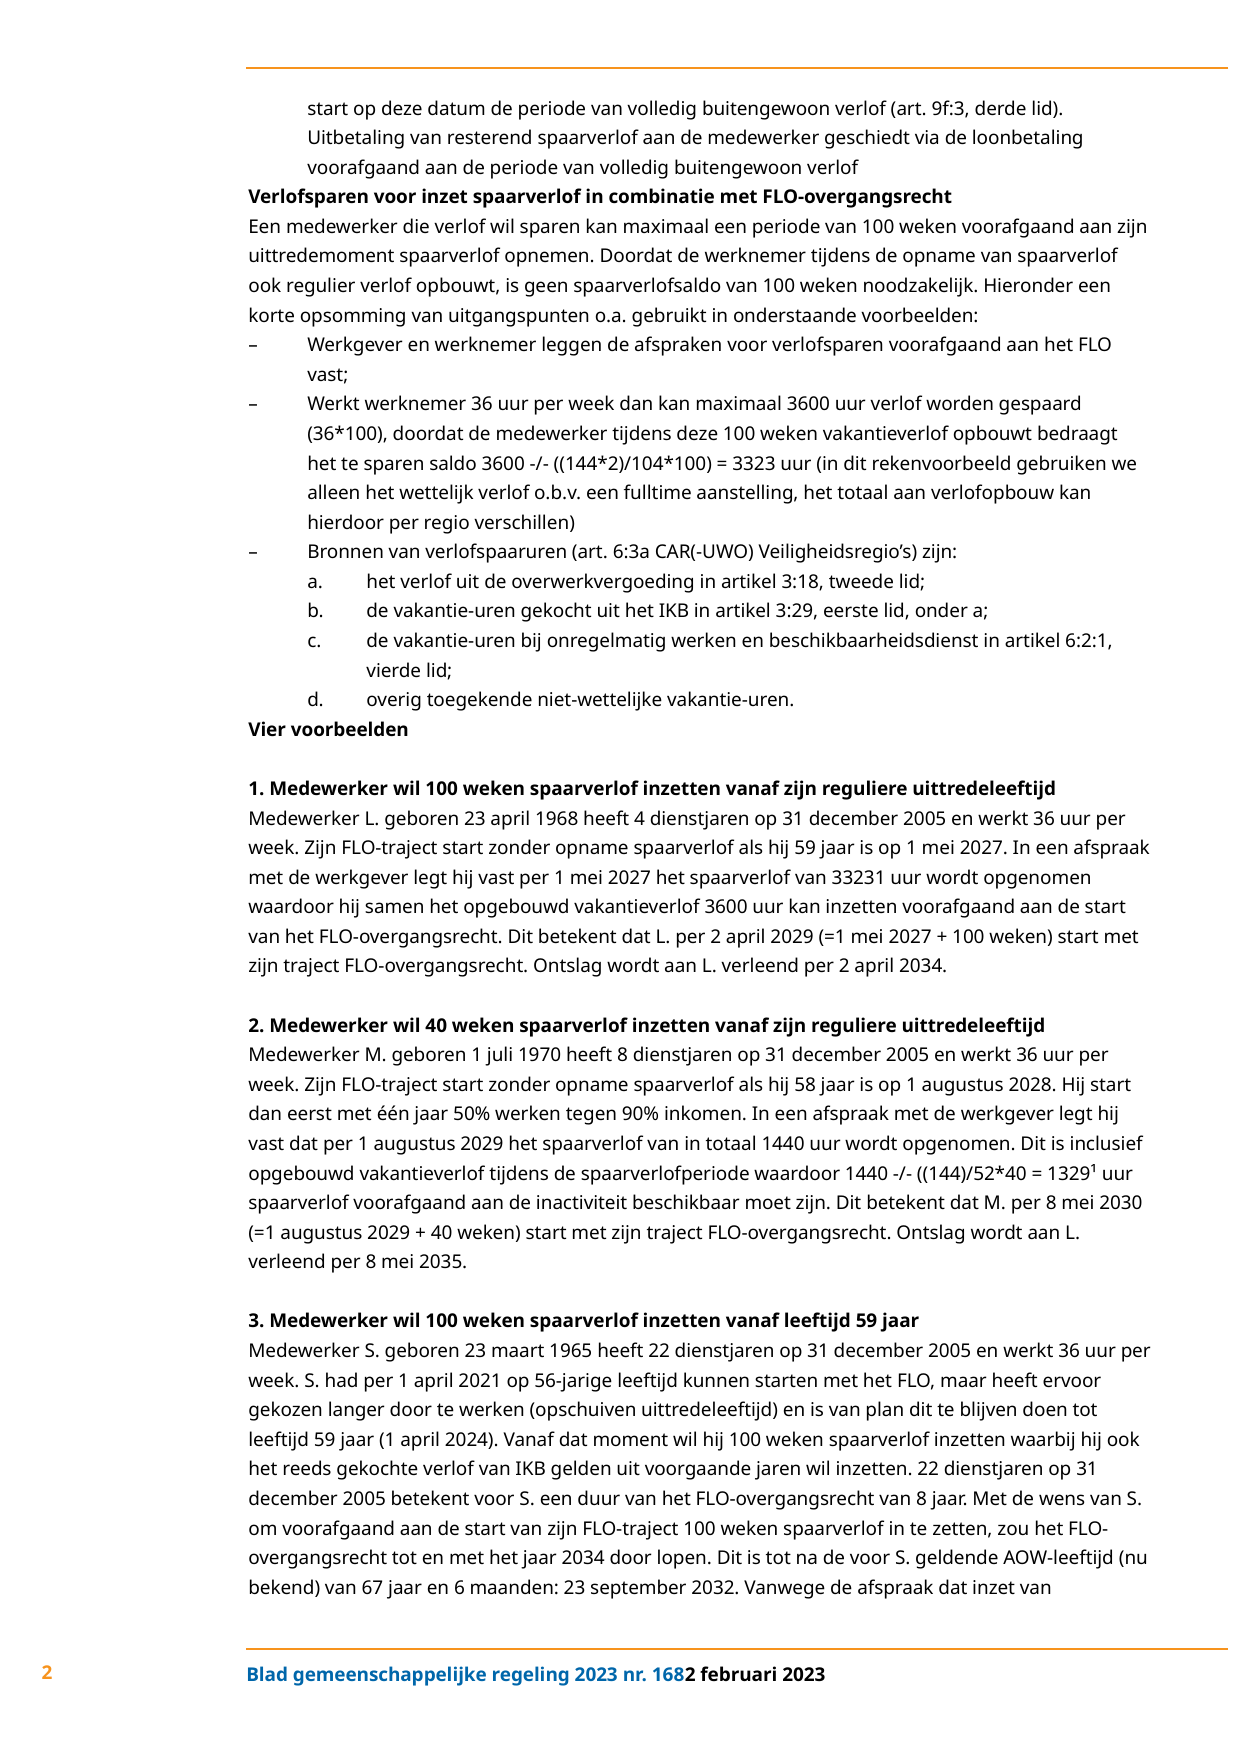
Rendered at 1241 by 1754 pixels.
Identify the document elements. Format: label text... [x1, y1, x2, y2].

text Medewerker L. geboren 23 april 1968 heeft 4 dienstjaren op 31 december 2005 en werkt 36 uur per week. Zijn FLO-traject start zonder opname spaarverlof als hij 59 jaar is op 1 mei 2027. In een afspraak met de werkgever legt hij vast per 1 mei 2027 het spaarverlof van 33231 uur wordt opgenomen waardoor hij samen het opgebouwd vakantieverlof 3600 uur kan inzetten voorafgaand aan de start van het FLO-overgangsrecht. Dit betekent dat L. per 2 april 2029 (=1 mei 2027 + 100 weken) start met zijn traject FLO-overgangsrecht. Ontslag wordt aan L. verleend per 2 april 2034. [248, 805, 1152, 978]
text Verlofsparen voor inzet spaarverlof in combinatie met FLO-overgangsrecht [248, 183, 1152, 209]
text 3. Medewerker wil 100 weken spaarverlof inzetten vanaf leeftijd 59 jaar [248, 1308, 1152, 1333]
list het verlof uit de overwerkvergoeding in artikel 3:18, tweede lid; [307, 568, 1152, 594]
list start op deze datum de periode van volledig buitengewoon verlof (art. 9f:3, derde lid). Uitbetaling van resterend spaarverlof aan de medewerker geschiedt via de loonbetaling voorafgaand aan de periode van volledig buitengewoon verlof [248, 95, 1152, 180]
list de vakantie-uren bij onregelmatig werken en beschikbaarheidsdienst in artikel 6:2:1, vierde lid; [307, 627, 1152, 683]
text Vier voorbeelden [248, 716, 1152, 742]
text 1. Medewerker wil 100 weken spaarverlof inzetten vanaf zijn reguliere uittredeleeftijd [248, 775, 1152, 801]
text Medewerker M. geboren 1 juli 1970 heeft 8 dienstjaren op 31 december 2005 en werkt 36 uur per week. Zijn FLO-traject start zonder opname spaarverlof als hij 58 jaar is op 1 augustus 2028. Hij start dan eerst met één jaar 50% werken tegen 90% inkomen. In een afspraak met de werkgever legt hij vast dat per 1 augustus 2029 het spaarverlof van in totaal 1440 uur wordt opgenomen. Dit is inclusief opgebouwd vakantieverlof tijdens de spaarverlofperiode waardoor 1440 -/- ((144)/52*40 = 1329¹ uur spaarverlof voorafgaand aan de inactiviteit beschikbaar moet zijn. Dit betekent dat M. per 8 mei 2030 (=1 augustus 2029 + 40 weken) start met zijn traject FLO-overgangsrecht. Ontslag wordt aan L. verleend per 8 mei 2035. [248, 1041, 1152, 1274]
list overig toegekende niet-wettelijke vakantie-uren. [307, 686, 1152, 712]
list Bronnen van verlofspaaruren (art. 6:3a CAR(-UWO) Veiligheidsregio’s) zijn: [248, 538, 1152, 564]
text Medewerker S. geboren 23 maart 1965 heeft 22 dienstjaren op 31 december 2005 en werkt 36 uur per week. S. had per 1 april 2021 op 56-jarige leeftijd kunnen starten met het FLO, maar heeft ervoor gekozen langer door te werken (opschuiven uittredeleeftijd) en is van plan dit te blijven doen tot leeftijd 59 jaar (1 april 2024). Vanaf dat moment wil hij 100 weken spaarverlof inzetten waarbij hij ook het reeds gekochte verlof van IKB gelden uit voorgaande jaren wil inzetten. 22 dienstjaren op 31 december 2005 betekent voor S. een duur van het FLO-overgangsrecht van 8 jaar. Met de wens van S. om voorafgaand aan de start van zijn FLO-traject 100 weken spaarverlof in te zetten, zou het FLO-overgangsrecht tot en met het jaar 2034 door lopen. Dit is tot na de voor S. geldende AOW-leeftijd (nu bekend) van 67 jaar en 6 maanden: 23 september 2032. Vanwege de afspraak dat inzet van [248, 1337, 1152, 1600]
picture [41, 47, 231, 172]
text Een medewerker die verlof wil sparen kan maximaal een periode van 100 weken voorafgaand aan zijn uittredemoment spaarverlof opnemen. Doordat de werknemer tijdens de opname van spaarverlof ook regulier verlof opbouwt, is geen spaarverlofsaldo van 100 weken noodzakelijk. Hieronder een korte opsomming van uitgangspunten o.a. gebruikt in onderstaande voorbeelden: [248, 213, 1152, 328]
text 2. Medewerker wil 40 weken spaarverlof inzetten vanaf zijn reguliere uittredeleeftijd [248, 1012, 1152, 1038]
list Werkgever en werknemer leggen de afspraken voor verlofsparen voorafgaand aan het FLO vast; [248, 331, 1152, 387]
list de vakantie-uren gekocht uit het IKB in artikel 3:29, eerste lid, onder a; [307, 598, 1152, 623]
list Werkt werknemer 36 uur per week dan kan maximaal 3600 uur verlof worden gespaard (36*100), doordat de medewerker tijdens deze 100 weken vakantieverlof opbouwt bedraagt het te sparen saldo 3600 -/- ((144*2)/104*100) = 3323 uur (in dit rekenvoorbeeld gebruiken we alleen het wettelijk verlof o.b.v. een fulltime aanstelling, het totaal aan verlofopbouw kan hierdoor per regio verschillen) [248, 391, 1152, 535]
